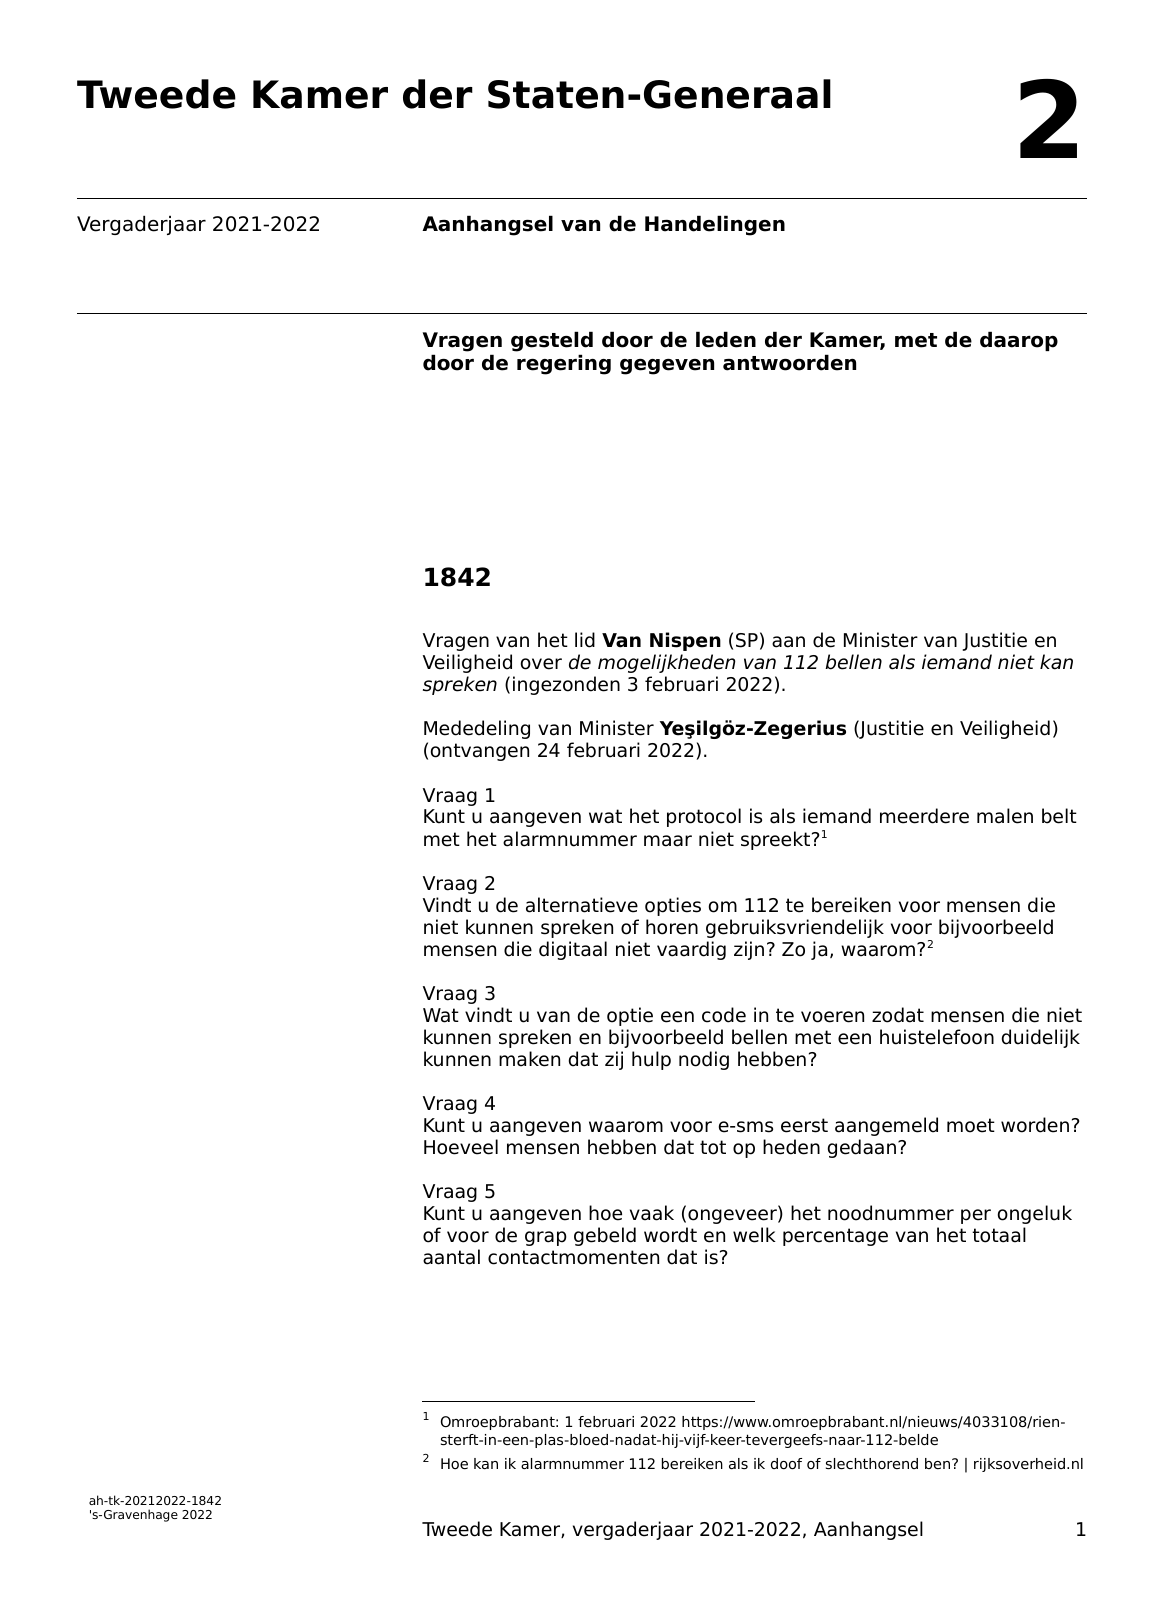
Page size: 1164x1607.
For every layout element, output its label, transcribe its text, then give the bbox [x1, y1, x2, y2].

text Kunt u aangeven wat het protocol is als iemand meerdere malen belt met het alarmnummer maar niet spreekt? [422, 806, 1087, 850]
table_header Tweede Kamer der Staten-Generaal [77, 59, 886, 198]
text Wat vindt u van de optie een code in te voeren zodat mensen die niet kunnen spreken en bijvoorbeeld bellen met een huistelefoon duidelijk kunnen maken dat zij hulp nodig hebben? [422, 1005, 1087, 1071]
text Kunt u aangeven hoe vaak (ongeveer) het noodnummer per ongeluk of voor de grap gebeld wordt en welk percentage van het totaal aantal contactmomenten dat is? [422, 1203, 1087, 1269]
text Vindt u de alternatieve opties om 112 te bereiken voor mensen die niet kunnen spreken of horen gebruiksvriendelijk voor bijvoorbeeld mensen die digitaal niet vaardig zijn? Zo ja, waarom? [422, 894, 1087, 961]
text Vraag 2 [422, 873, 1087, 894]
text Vraag 5 [422, 1181, 1087, 1203]
text Vraag 3 [422, 983, 1087, 1005]
text Mededeling van Minister Yeşilgöz-Zegerius (Justitie en Veiligheid) (ontvangen 24 februari 2022). [422, 718, 1087, 762]
table_cell Aanhangsel van de Handelingen [422, 199, 1087, 313]
table_cell Vragen gesteld door de leden der Kamer, met de daarop door de regering gegeven antwoorden [422, 314, 1087, 375]
text Hoe kan ik alarmnummer 112 bereiken als ik doof of slechthorend ben? | rijksoverheid.nl [422, 1452, 1087, 1474]
text 1842 [422, 563, 1087, 592]
text ah-tk-20212022-1842 [88, 1494, 323, 1508]
table_cell Vergaderjaar 2021-2022 [77, 199, 422, 313]
text Omroepbrabant: 1 februari 2022 https://www.omroepbrabant.nl/nieuws/4033108/rien-sterft-in-een-plas-bloed-nadat-hij-vijf-keer-tevergeefs-naar-112-belde [422, 1410, 1087, 1449]
text Vragen van het lid Van Nispen (SP) aan de Minister van Justitie en Veiligheid over de mogelijkheden van 112 bellen als iemand niet kan spreken (ingezonden 3 februari 2022). [422, 630, 1087, 696]
table_cell [77, 314, 422, 375]
text 's-Gravenhage 2022 [88, 1508, 323, 1522]
text Vraag 1 [422, 784, 1087, 806]
text Vraag 4 [422, 1093, 1087, 1115]
text Kunt u aangeven waarom voor e-sms eerst aangemeld moet worden? Hoeveel mensen hebben dat tot op heden gedaan? [422, 1115, 1087, 1159]
table_header 2 [886, 59, 1087, 198]
